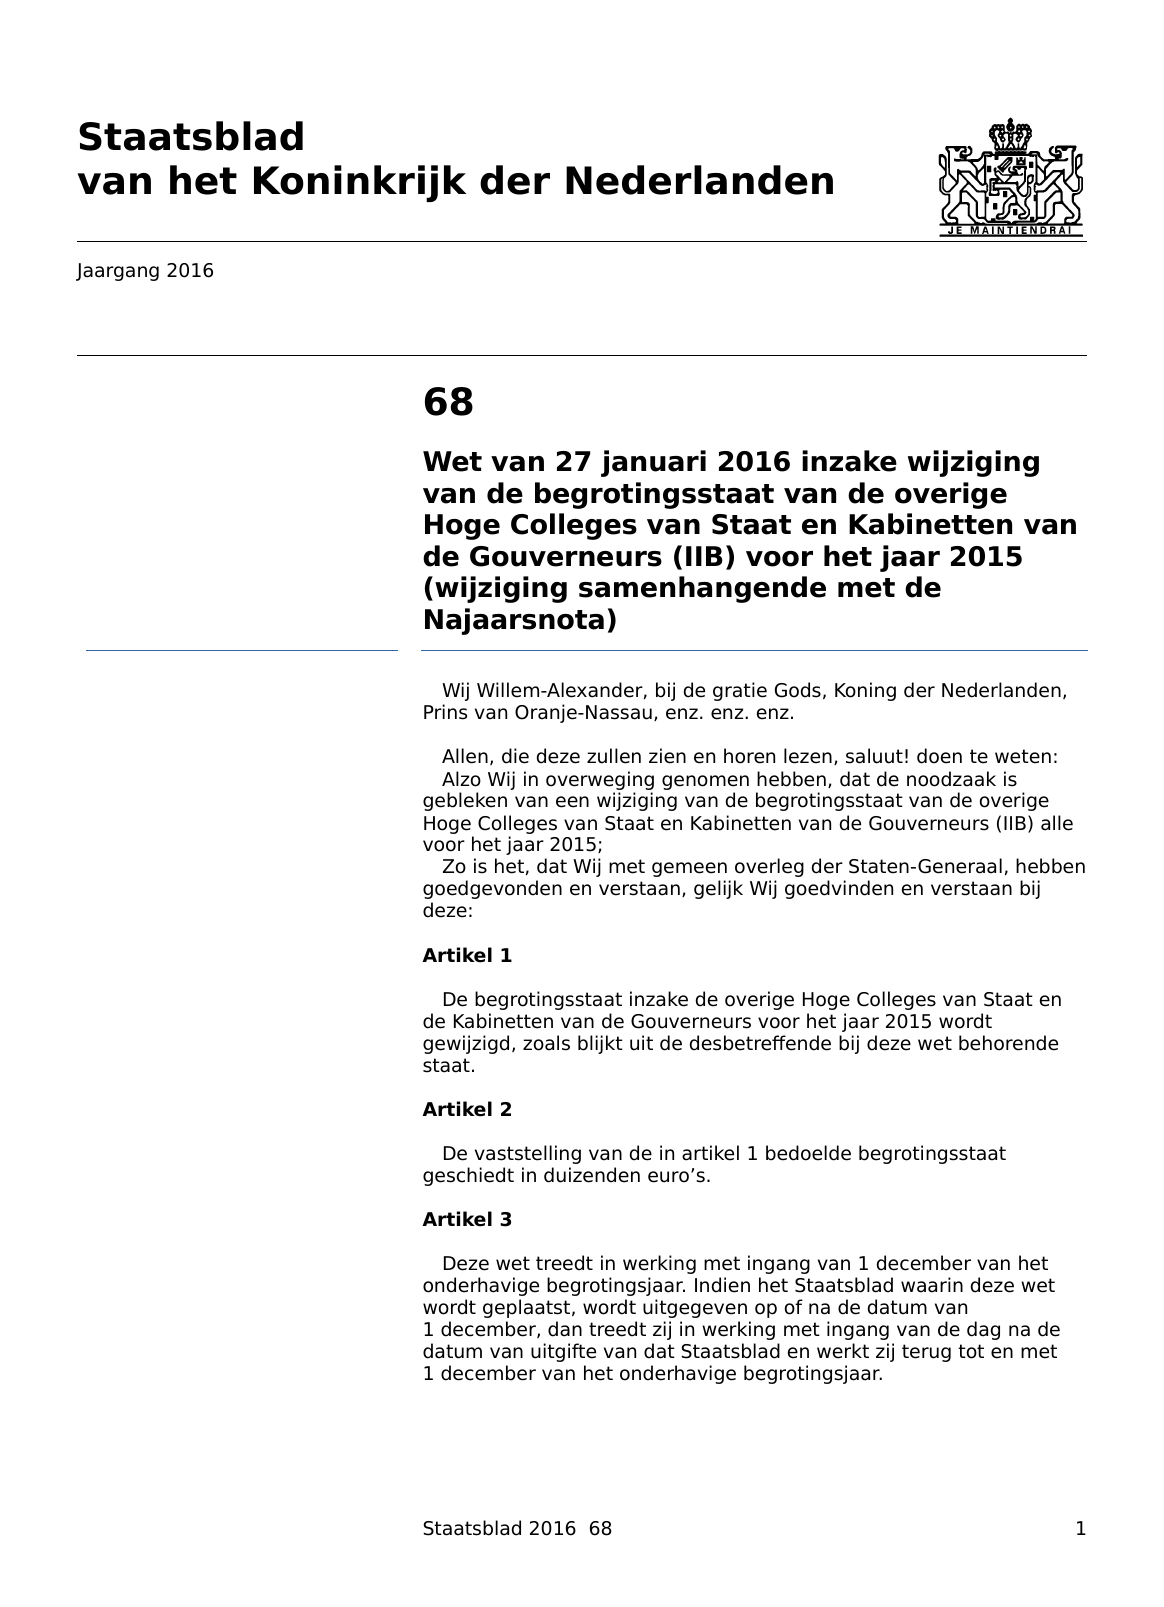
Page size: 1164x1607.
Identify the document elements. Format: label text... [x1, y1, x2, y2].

text Zo is het, dat Wij met gemeen overleg der Staten-Generaal, hebben goedgevonden en verstaan, gelijk Wij goedvinden en verstaan bij deze: [422, 856, 1087, 922]
text De vaststelling van de in artikel 1 bedoelde begrotingsstaat geschiedt in duizenden euro’s. [422, 1143, 1087, 1187]
subtitle Artikel 3 [422, 1209, 1087, 1231]
subtitle Artikel 1 [422, 944, 1087, 966]
text Deze wet treedt in werking met ingang van 1 december van het onderhavige begrotingsjaar. Indien het Staatsblad waarin deze wet wordt geplaatst, wordt uitgegeven op of na de datum van 1 december, dan treedt zij in werking met ingang van de dag na de datum van uitgifte van dat Staatsblad en werkt zij terug tot en met 1 december van het onderhavige begrotingsjaar. [422, 1253, 1087, 1385]
subtitle Artikel 2 [422, 1099, 1087, 1121]
text Alzo Wij in overweging genomen hebben, dat de noodzaak is gebleken van een wijziging van de begrotingsstaat van de overige Hoge Colleges van Staat en Kabinetten van de Gouverneurs (IIB) alle voor het jaar 2015; [422, 768, 1087, 856]
text Wij Willem-Alexander, bij de gratie Gods, Koning der Nederlanden, Prins van Oranje-Nassau, enz. enz. enz. [422, 680, 1087, 724]
table_cell Jaargang 2016 [77, 242, 1087, 355]
text De begrotingsstaat inzake de overige Hoge Colleges van Staat en de Kabinetten van de Gouverneurs voor het jaar 2015 wordt gewijzigd, zoals blijkt uit de desbetreffende bij deze wet behorende staat. [422, 989, 1087, 1077]
table_header [886, 100, 1087, 241]
table_header Staatsblad van het Koninkrijk der Nederlanden [77, 100, 886, 241]
text Allen, die deze zullen zien en horen lezen, saluut! doen te weten: [422, 746, 1087, 768]
subtitle 68 [422, 381, 1087, 424]
picture [936, 115, 1087, 240]
text Wet van 27 januari 2016 inzake wijziging van de begrotingsstaat van de overige Hoge Colleges van Staat en Kabinetten van de Gouverneurs (IIB) voor het jaar 2015 (wijziging samenhangende met de Najaarsnota) [422, 447, 1087, 636]
